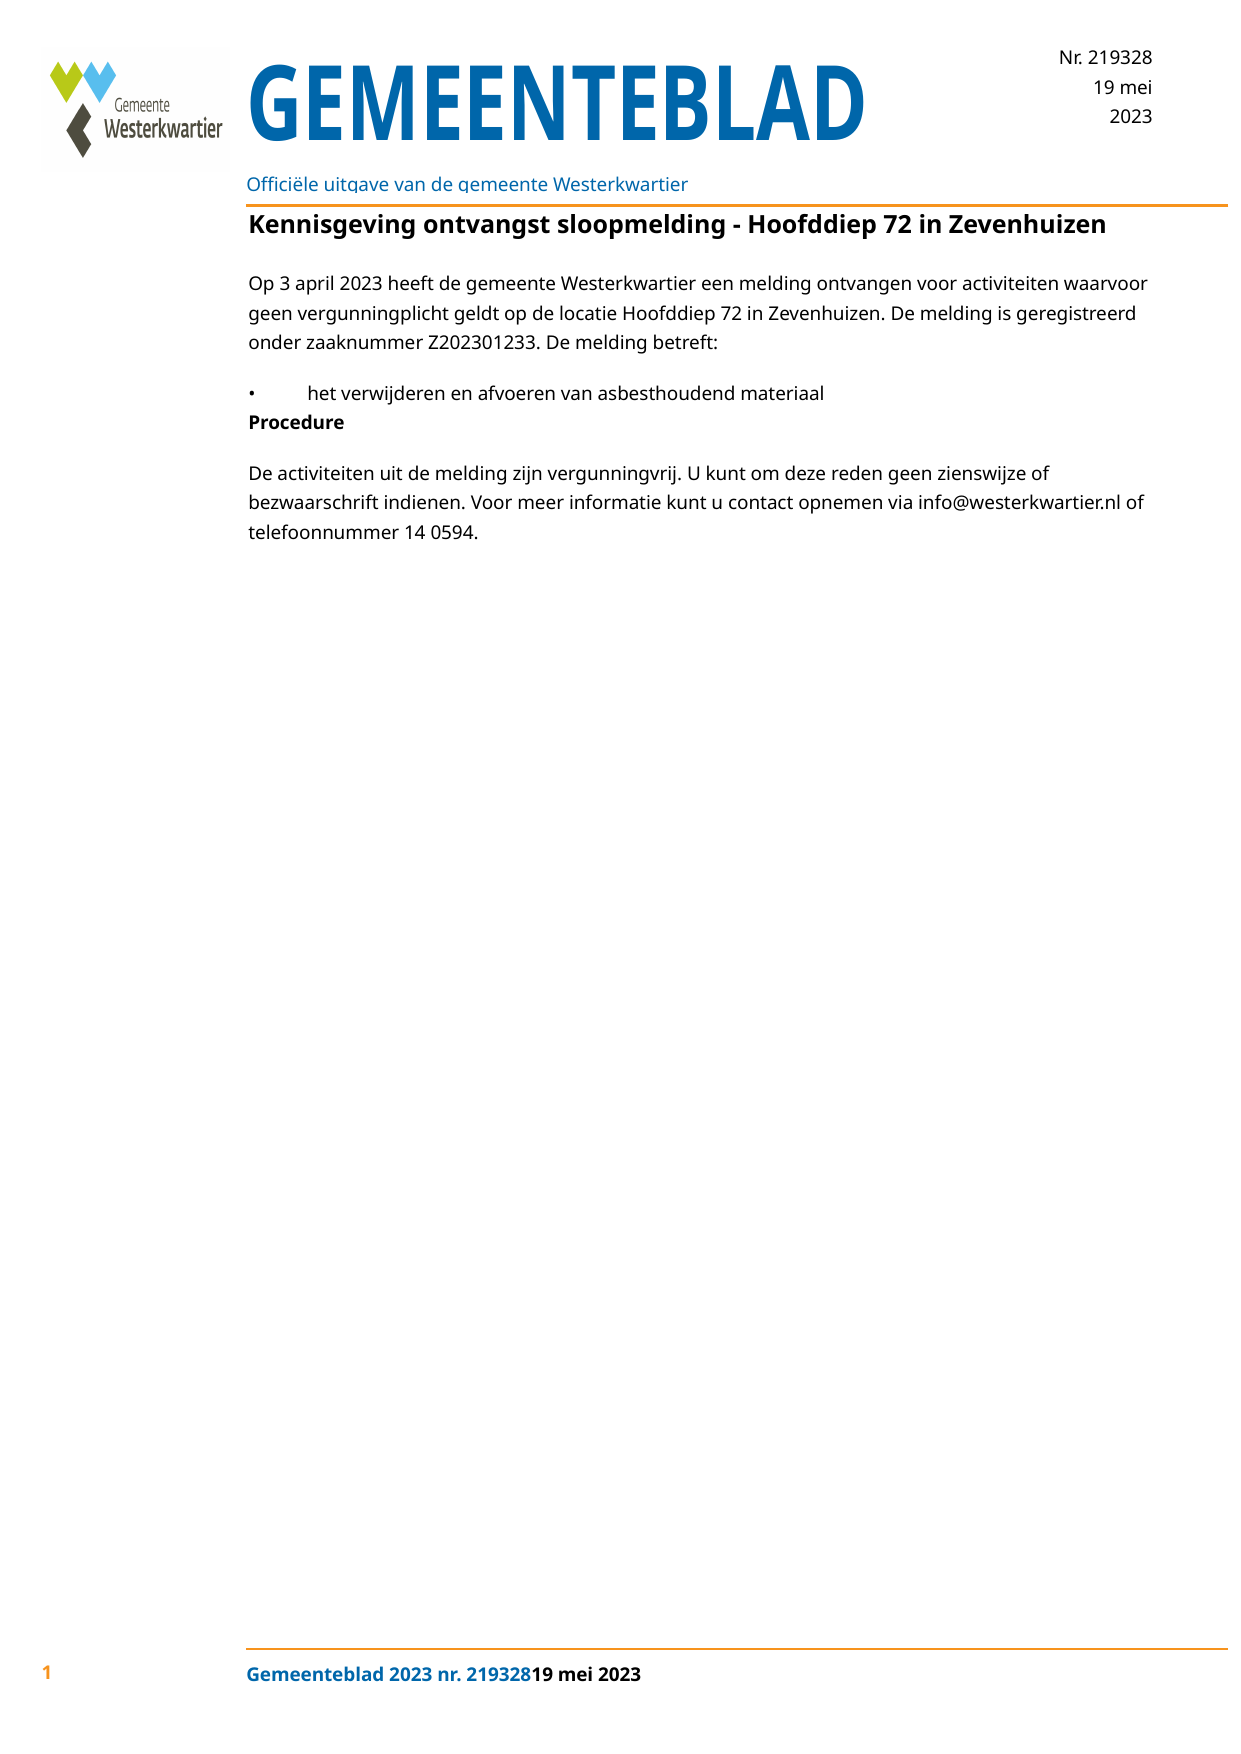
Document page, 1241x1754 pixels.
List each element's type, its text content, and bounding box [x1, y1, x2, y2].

text Kennisgeving ontvangst sloopmelding - Hoofddiep 72 in Zevenhuizen [248, 207, 1152, 241]
text Op 3 april 2023 heeft de gemeente Westerkwartier een melding ontvangen voor activiteiten waarvoor geen vergunningplicht geldt op de locatie Hoofddiep 72 in Zevenhuizen. De melding is geregistreerd onder zaaknummer Z202301233. De melding betreft: [248, 270, 1152, 355]
text De activiteiten uit de melding zijn vergunningvrij. U kunt om deze reden geen zienswijze of bezwaarschrift indienen. Voor meer informatie kunt u contact opnemen via info@westerkwartier.nl of telefoonnummer 14 0594. [248, 460, 1152, 545]
text Procedure [248, 409, 1152, 435]
picture [41, 47, 231, 172]
list het verwijderen en afvoeren van asbesthoudend materiaal [248, 380, 1152, 406]
